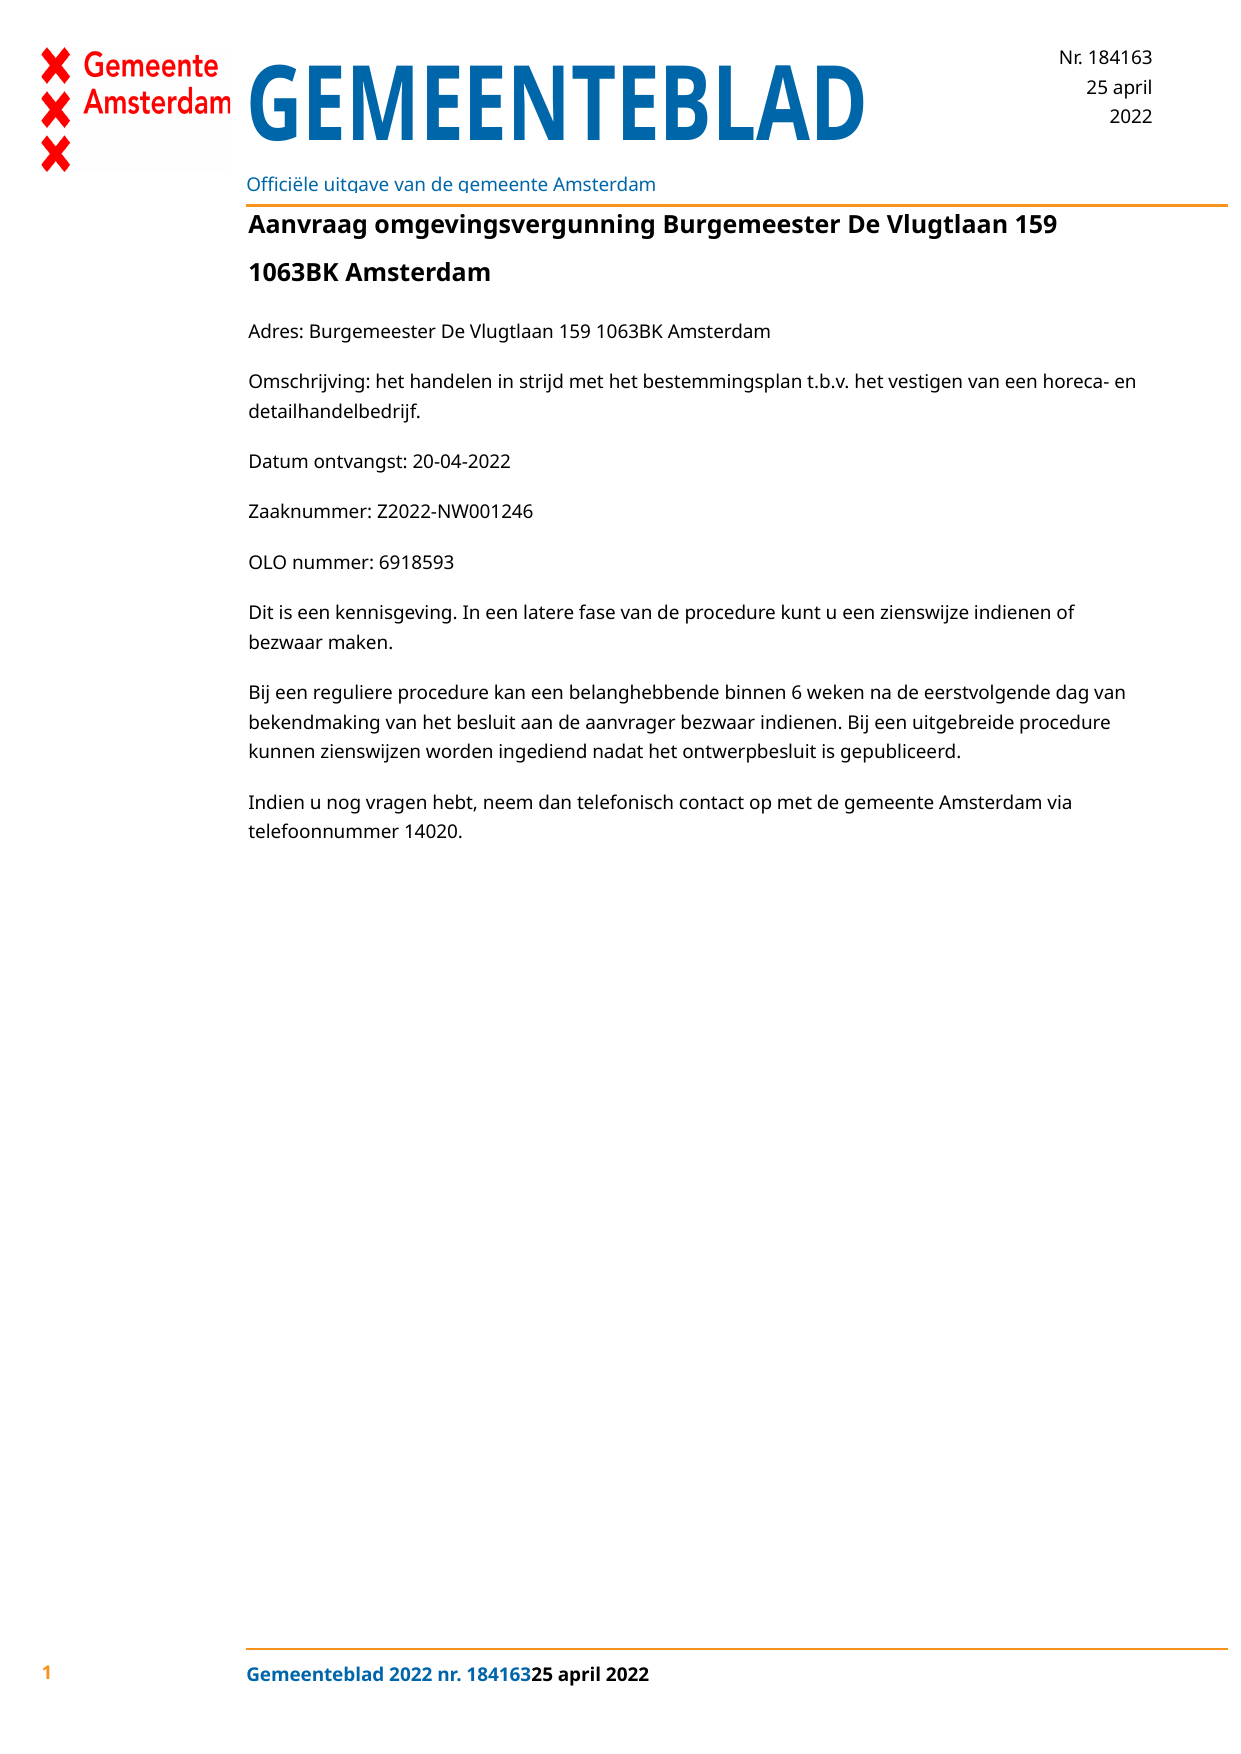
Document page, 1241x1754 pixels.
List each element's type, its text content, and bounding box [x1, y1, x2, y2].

text Zaaknummer: Z2022-NW001246 [248, 499, 1152, 524]
picture [41, 47, 231, 172]
text OLO nummer: 6918593 [248, 549, 1152, 575]
text Dit is een kennisgeving. In een latere fase van de procedure kunt u een zienswijze indienen of bezwaar maken. [248, 599, 1152, 655]
text Omschrijving: het handelen in strijd met het bestemmingsplan t.b.v. het vestigen van een horeca- en detailhandelbedrijf. [248, 368, 1152, 424]
text Aanvraag omgevingsvergunning Burgemeester De Vlugtlaan 159 1063BK Amsterdam [248, 207, 1152, 288]
text Indien u nog vragen hebt, neem dan telefonisch contact op met de gemeente Amsterdam via telefoonnummer 14020. [248, 789, 1152, 844]
text Adres: Burgemeester De Vlugtlaan 159 1063BK Amsterdam [248, 318, 1152, 344]
text Datum ontvangst: 20-04-2022 [248, 448, 1152, 474]
text Bij een reguliere procedure kan een belanghebbende binnen 6 weken na de eerstvolgende dag van bekendmaking van het besluit aan de aanvrager bezwaar indienen. Bij een uitgebreide procedure kunnen zienswijzen worden ingediend nadat het ontwerpbesluit is gepubliceerd. [248, 679, 1152, 764]
